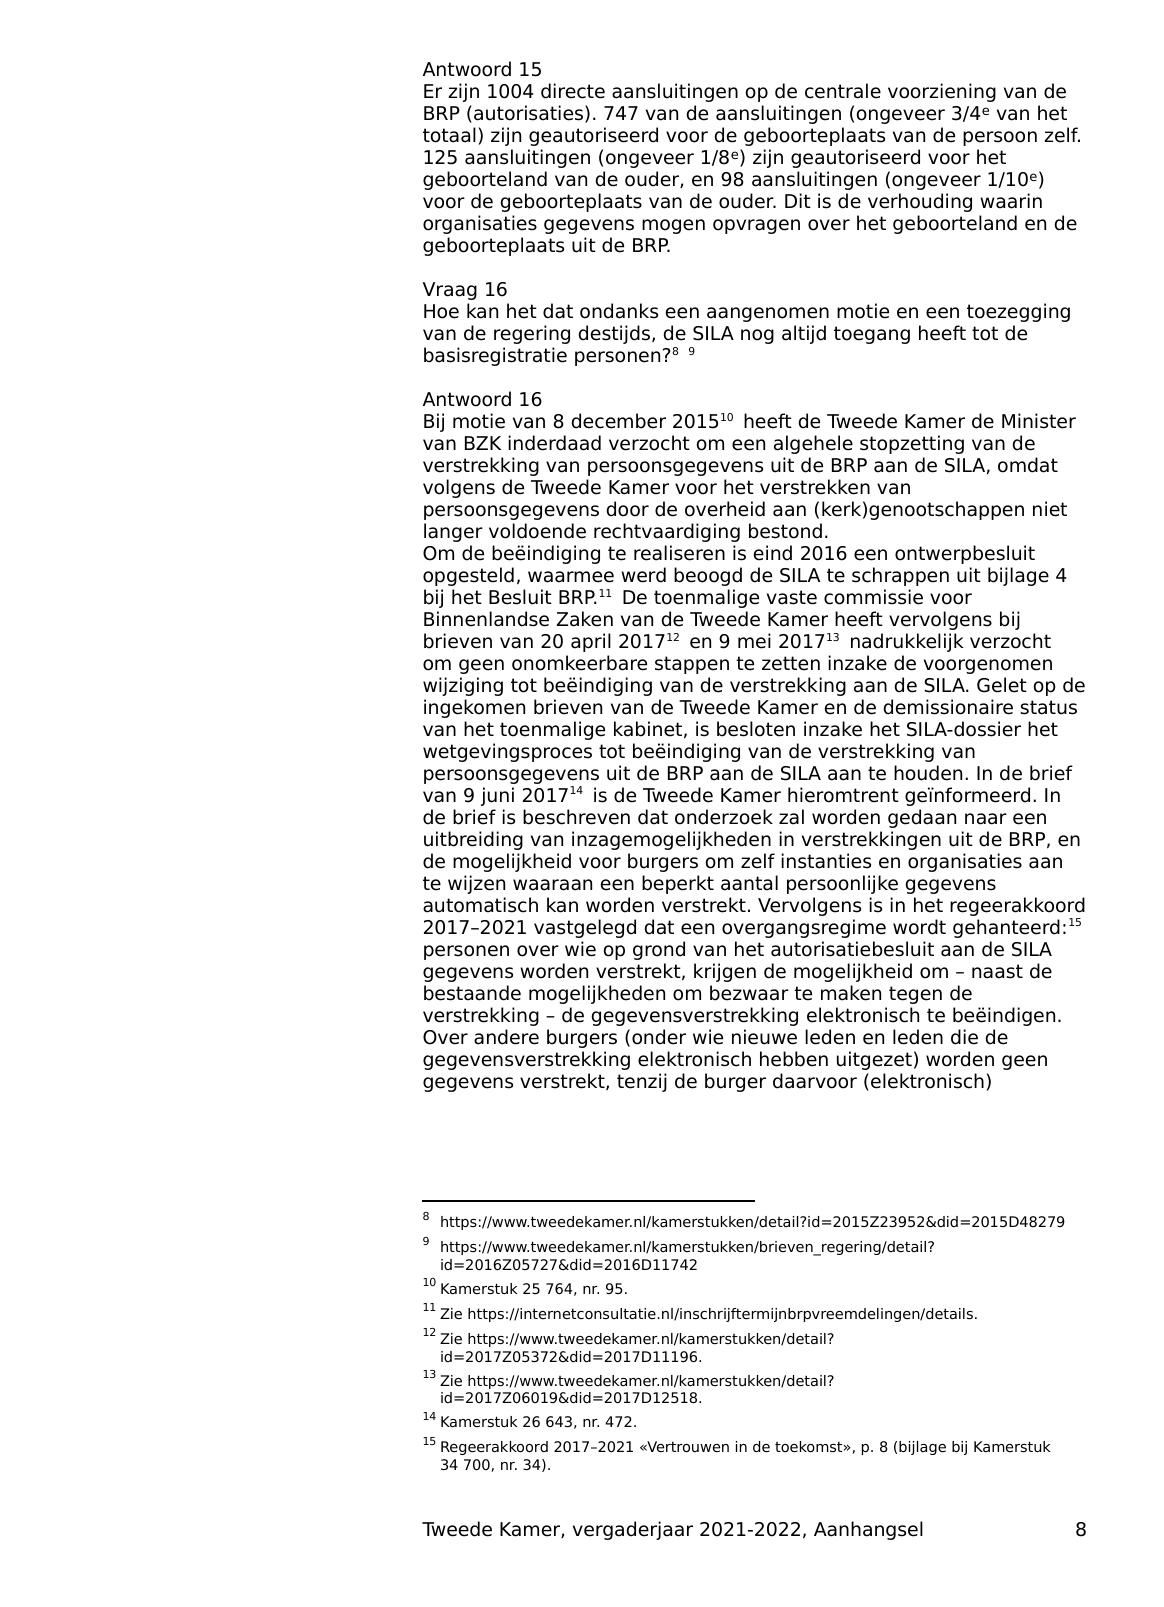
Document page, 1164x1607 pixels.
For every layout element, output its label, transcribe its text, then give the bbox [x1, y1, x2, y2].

text Vraag 16 [422, 279, 1087, 301]
text Er zijn 1004 directe aansluitingen op de centrale voorziening van de BRP (autorisaties). 747 van de aansluitingen (ongeveer 3/4e van het totaal) zijn geautoriseerd voor de geboorteplaats van de persoon zelf. 125 aansluitingen (ongeveer 1/8e) zijn geautoriseerd voor het geboorteland van de ouder, en 98 aansluitingen (ongeveer 1/10e) voor de geboorteplaats van de ouder. Dit is de verhouding waarin organisaties gegevens mogen opvragen over het geboorteland en de geboorteplaats uit de BRP. [422, 81, 1087, 257]
text Kamerstuk 25 764, nr. 95. [422, 1277, 1087, 1299]
text Kamerstuk 26 643, nr. 472. [422, 1410, 1087, 1432]
text Zie https://www.tweedekamer.nl/kamerstukken/detail?id=2017Z05372&did=2017D11196. [422, 1327, 1087, 1366]
text Zie https://www.tweedekamer.nl/kamerstukken/detail?id=2017Z06019&did=2017D12518. [422, 1368, 1087, 1407]
text Zie https://internetconsultatie.nl/inschrijftermijnbrpvreemdelingen/details. [422, 1302, 1087, 1324]
text https://www.tweedekamer.nl/kamerstukken/detail?id=2015Z23952&did=2015D48279 [422, 1210, 1087, 1232]
text Bij motie van 8 december 2015 heeft de Tweede Kamer de Minister van BZK inderdaad verzocht om een algehele stopzetting van de verstrekking van persoonsgegevens uit de BRP aan de SILA, omdat volgens de Tweede Kamer voor het verstrekken van persoonsgegevens door de overheid aan (kerk)genootschappen niet langer voldoende rechtvaardiging bestond. [422, 411, 1087, 543]
text Hoe kan het dat ondanks een aangenomen motie en een toezegging van de regering destijds, de SILA nog altijd toegang heeft tot de basisregistratie personen? [422, 301, 1087, 367]
text https://www.tweedekamer.nl/kamerstukken/brieven_regering/detail?id=2016Z05727&did=2016D11742 [422, 1235, 1087, 1274]
text Antwoord 16 [422, 389, 1087, 411]
text Regeerakkoord 2017–2021 «Vertrouwen in de toekomst», p. 8 (bijlage bij Kamerstuk 34 700, nr. 34). [422, 1435, 1087, 1474]
text Antwoord 15 [422, 59, 1087, 81]
text Om de beëindiging te realiseren is eind 2016 een ontwerpbesluit opgesteld, waarmee werd beoogd de SILA te schrappen uit bijlage 4 bij het Besluit BRP. De toenmalige vaste commissie voor Binnenlandse Zaken van de Tweede Kamer heeft vervolgens bij brieven van 20 april 2017 en 9 mei 2017 nadrukkelijk verzocht om geen onomkeerbare stappen te zetten inzake de voorgenomen wijziging tot beëindiging van de verstrekking aan de SILA. Gelet op de ingekomen brieven van de Tweede Kamer en de demissionaire status van het toenmalige kabinet, is besloten inzake het SILA-dossier het wetgevingsproces tot beëindiging van de verstrekking van persoonsgegevens uit de BRP aan de SILA aan te houden. In de brief van 9 juni 2017 is de Tweede Kamer hieromtrent geïnformeerd. In de brief is beschreven dat onderzoek zal worden gedaan naar een uitbreiding van inzagemogelijkheden in verstrekkingen uit de BRP, en de mogelijkheid voor burgers om zelf instanties en organisaties aan te wijzen waaraan een beperkt aantal persoonlijke gegevens automatisch kan worden verstrekt. Vervolgens is in het regeerakkoord 2017–2021 vastgelegd dat een overgangsregime wordt gehanteerd: personen over wie op grond van het autorisatiebesluit aan de SILA gegevens worden verstrekt, krijgen de mogelijkheid om – naast de bestaande mogelijkheden om bezwaar te maken tegen de verstrekking – de gegevensverstrekking elektronisch te beëindigen. Over andere burgers (onder wie nieuwe leden en leden die de gegevensverstrekking elektronisch hebben uitgezet) worden geen gegevens verstrekt, tenzij de burger daarvoor (elektronisch) [422, 543, 1087, 1092]
